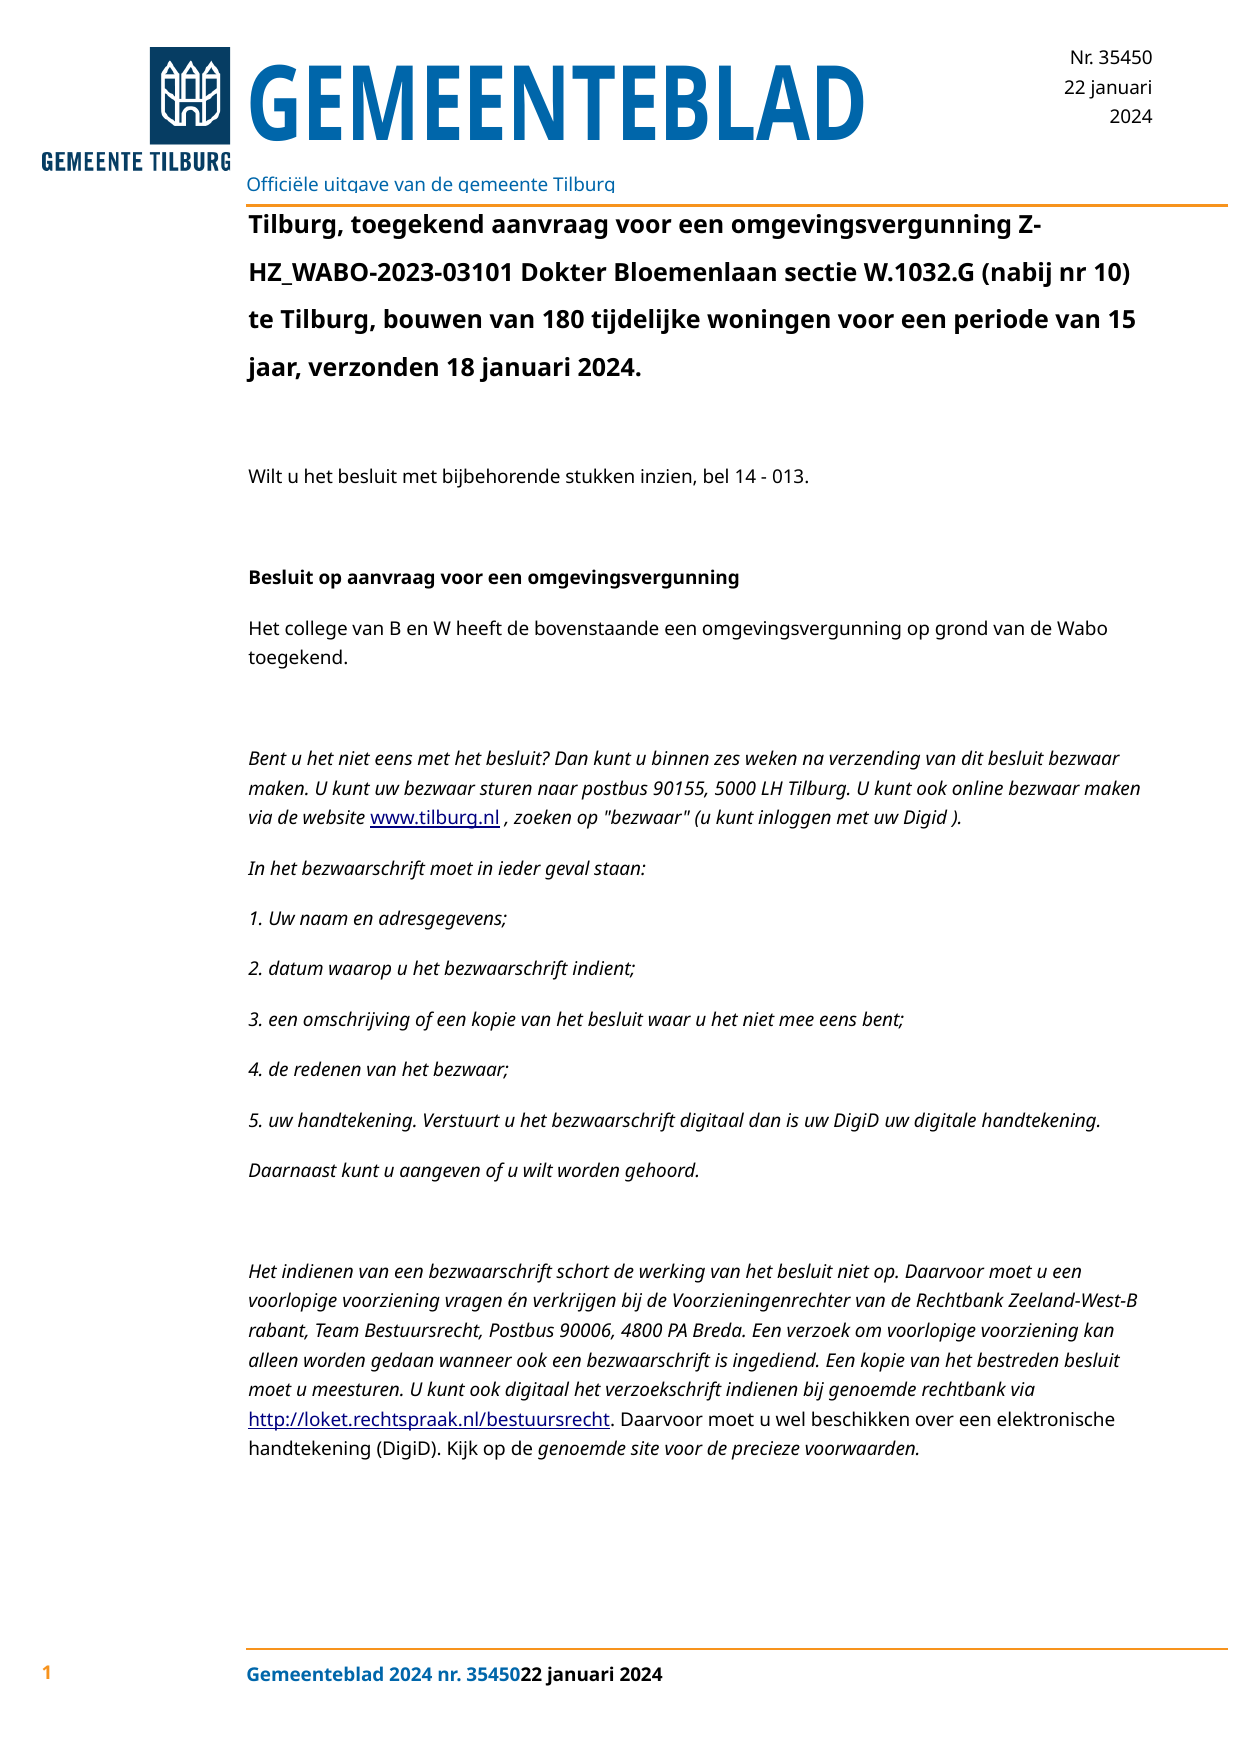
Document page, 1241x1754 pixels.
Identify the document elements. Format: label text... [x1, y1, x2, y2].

text In het bezwaarschrift moet in ieder geval staan: [248, 855, 1152, 881]
text Wilt u het besluit met bijbehorende stukken inzien, bel 14 - 013. [248, 463, 1152, 489]
text 2. datum waarop u het bezwaarschrift indient; [248, 956, 1152, 981]
text Het college van B en W heeft de bovenstaande een omgevingsvergunning op grond van de Wabo toegekend. [248, 615, 1152, 670]
picture [41, 47, 231, 172]
text Het indienen van een bezwaarschrift schort de werking van het besluit niet op. Daarvoor moet u een voorlopige voorziening vragen én verkrijgen bij de Voorzieningenrechter van de Rechtbank Zeeland-West-B rabant, Team Bestuursrecht, Postbus 90006, 4800 PA Breda. Een verzoek om voorlopige voorziening kan alleen worden gedaan wanneer ook een bezwaarschrift is ingediend. Een kopie van het bestreden besluit moet u meesturen. U kunt ook digitaal het verzoekschrift indienen bij genoemde rechtbank via http://loket.rechtspraak.nl/bestuursrecht. Daarvoor moet u wel beschikken over een elektronische handtekening (DigiD). Kijk op de genoemde site voor de precieze voorwaarden. [248, 1258, 1152, 1461]
text Daarnaast kunt u aangeven of u wilt worden gehoord. [248, 1157, 1152, 1183]
text Besluit op aanvraag voor een omgevingsvergunning [248, 564, 1152, 590]
text Bent u het niet eens met het besluit? Dan kunt u binnen zes weken na verzending van dit besluit bezwaar maken. U kunt uw bezwaar sturen naar postbus 90155, 5000 LH Tilburg. U kunt ook online bezwaar maken via de website www.tilburg.nl , zoeken op "bezwaar" (u kunt inloggen met uw Digid ). [248, 745, 1152, 830]
text 3. een omschrijving of een kopie van het besluit waar u het niet mee eens bent; [248, 1006, 1152, 1032]
text Tilburg, toegekend aanvraag voor een omgevingsvergunning Z-HZ_WABO-2023-03101 Dokter Bloemenlaan sectie W.1032.G (nabij nr 10) te Tilburg, bouwen van 180 tijdelijke woningen voor een periode van 15 jaar, verzonden 18 januari 2024. [248, 207, 1152, 384]
text 5. uw handtekening. Verstuurt u het bezwaarschrift digitaal dan is uw DigiD uw digitale handtekening. [248, 1107, 1152, 1133]
text 4. de redenen van het bezwaar; [248, 1056, 1152, 1082]
text 1. Uw naam en adresgegevens; [248, 905, 1152, 931]
